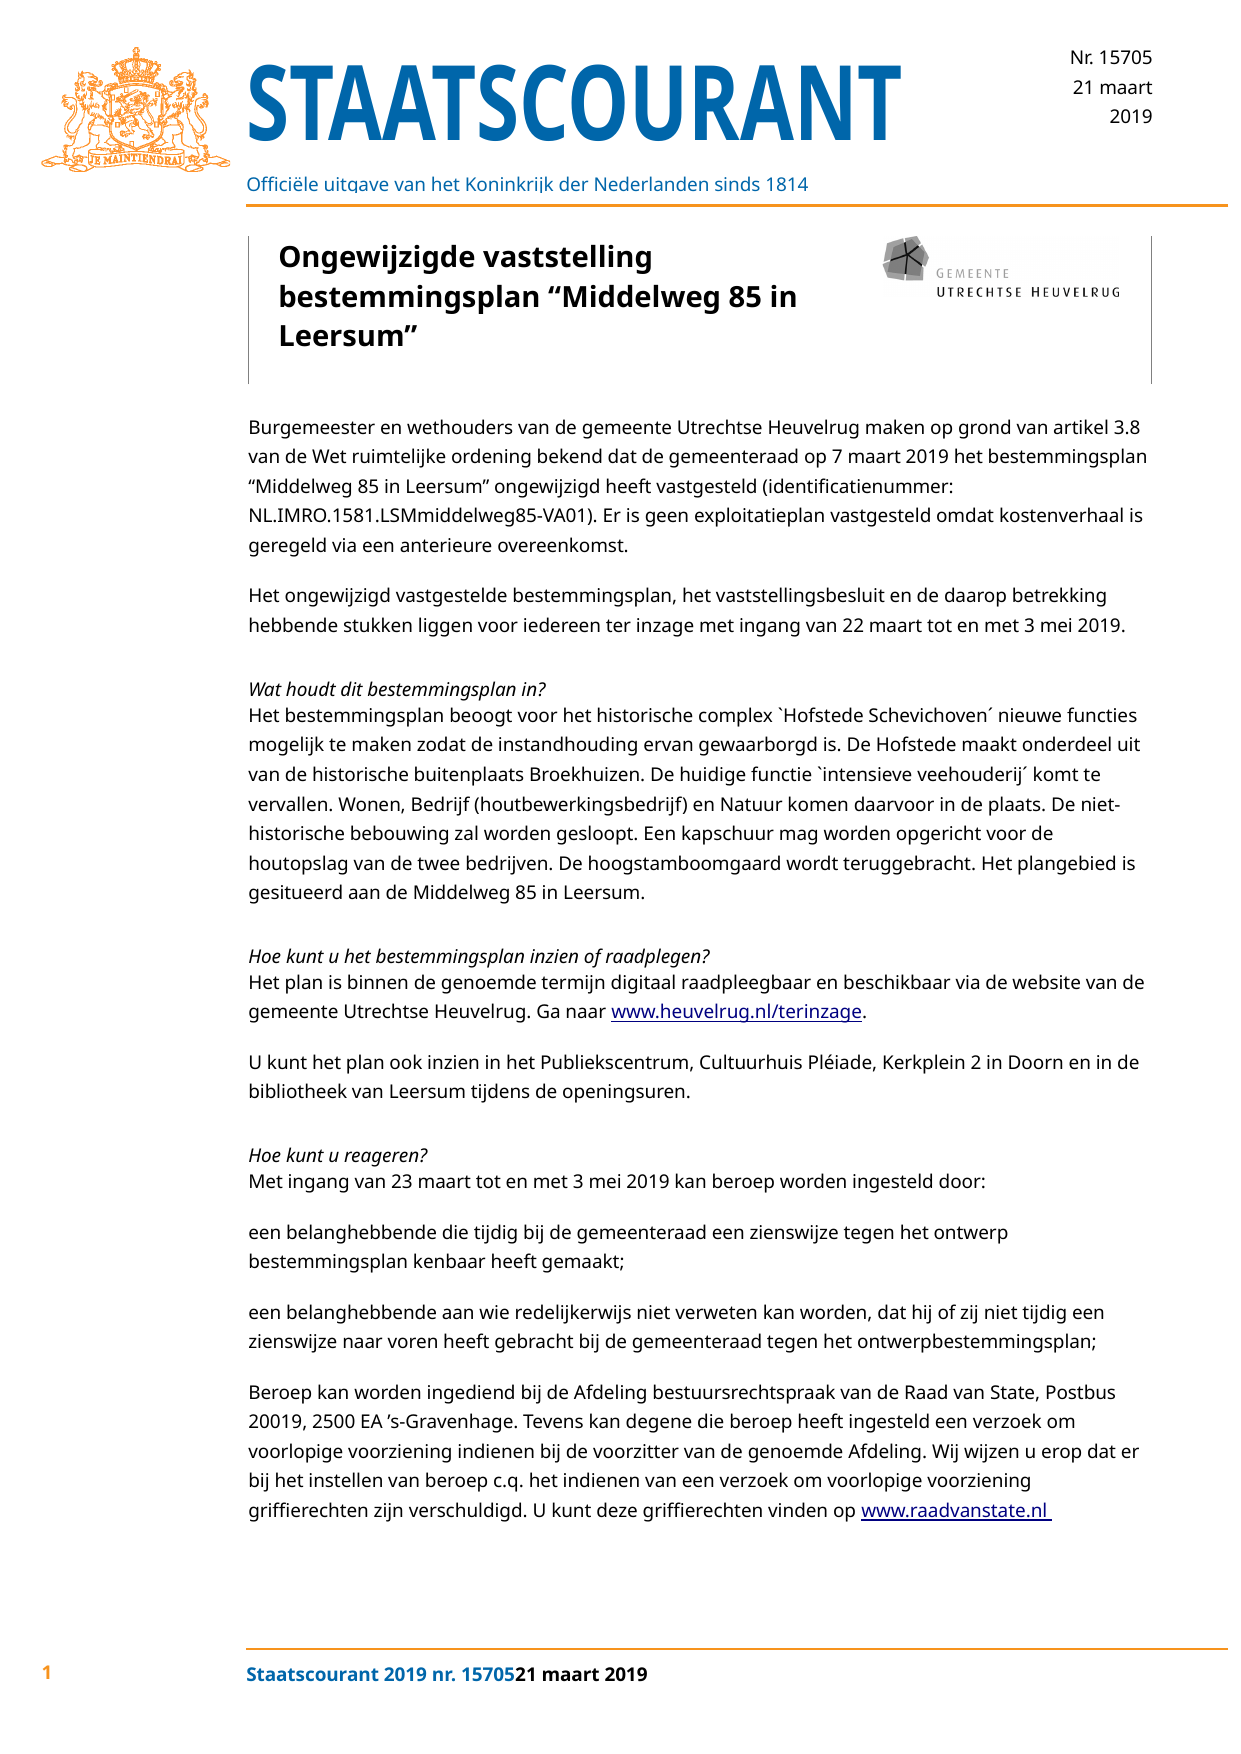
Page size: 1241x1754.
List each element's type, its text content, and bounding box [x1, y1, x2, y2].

text een belanghebbende aan wie redelijkerwijs niet verweten kan worden, dat hij of zij niet tijdig een zienswijze naar voren heeft gebracht bij de gemeenteraad tegen het ontwerpbestemmingsplan; [248, 1299, 1152, 1354]
text Burgemeester en wethouders van de gemeente Utrechtse Heuvelrug maken op grond van artikel 3.8 van de Wet ruimtelijke ordening bekend dat de gemeenteraad op 7 maart 2019 het bestemmingsplan “Middelweg 85 in Leersum” ongewijzigd heeft vastgesteld (identificatienummer: NL.IMRO.1581.LSMmiddelweg85-VA01). Er is geen exploitatieplan vastgesteld omdat kostenverhaal is geregeld via een anterieure overeenkomst. [248, 414, 1152, 558]
table_header Ongewijzigde vaststelling bestemmingsplan “Middelweg 85 in Leersum” [249, 236, 850, 384]
text Beroep kan worden ingediend bij de Afdeling bestuursrechtspraak van de Raad van State, Postbus 20019, 2500 EA ’s-Gravenhage. Tevens kan degene die beroep heeft ingesteld een verzoek om voorlopige voorziening indienen bij de voorzitter van de genoemde Afdeling. Wij wijzen u erop dat er bij het instellen van beroep c.q. het indienen van een verzoek om voorlopige voorziening griffierechten zijn verschuldigd. U kunt deze griffierechten vinden op www.raadvanstate.nl [248, 1379, 1152, 1523]
text Hoe kunt u het bestemmingsplan inzien of raadplegen? [248, 943, 1152, 969]
table_header [850, 236, 1151, 384]
text een belanghebbende die tijdig bij de gemeenteraad een zienswijze tegen het ontwerp bestemmingsplan kenbaar heeft gemaakt; [248, 1219, 1152, 1274]
picture [882, 236, 1119, 297]
text Het ongewijzigd vastgestelde bestemmingsplan, het vaststellingsbesluit en de daarop betrekking hebbende stukken liggen voor iedereen ter inzage met ingang van 22 maart tot en met 3 mei 2019. [248, 583, 1152, 638]
picture [41, 47, 231, 172]
text Het bestemmingsplan beoogt voor het historische complex `Hofstede Schevichoven´ nieuwe functies mogelijk te maken zodat de instandhouding ervan gewaarborgd is. De Hofstede maakt onderdeel uit van de historische buitenplaats Broekhuizen. De huidige functie `intensieve veehouderij´ komt te vervallen. Wonen, Bedrijf (houtbewerkingsbedrijf) en Natuur komen daarvoor in de plaats. De niet- historische bebouwing zal worden gesloopt. Een kapschuur mag worden opgericht voor de houtopslag van de twee bedrijven. De hoogstamboomgaard wordt teruggebracht. Het plangebied is gesitueerd aan de Middelweg 85 in Leersum. [248, 702, 1152, 905]
text Met ingang van 23 maart tot en met 3 mei 2019 kan beroep worden ingesteld door: [248, 1168, 1152, 1194]
text U kunt het plan ook inzien in het Publiekscentrum, Cultuurhuis Pléiade, Kerkplein 2 in Doorn en in de bibliotheek van Leersum tijdens de openingsuren. [248, 1049, 1152, 1104]
text Hoe kunt u reageren? [248, 1143, 1152, 1168]
text Wat houdt dit bestemmingsplan in? [248, 676, 1152, 702]
text Het plan is binnen de genoemde termijn digitaal raadpleegbaar en beschikbaar via de website van de gemeente Utrechtse Heuvelrug. Ga naar www.heuvelrug.nl/terinzage. [248, 969, 1152, 1024]
